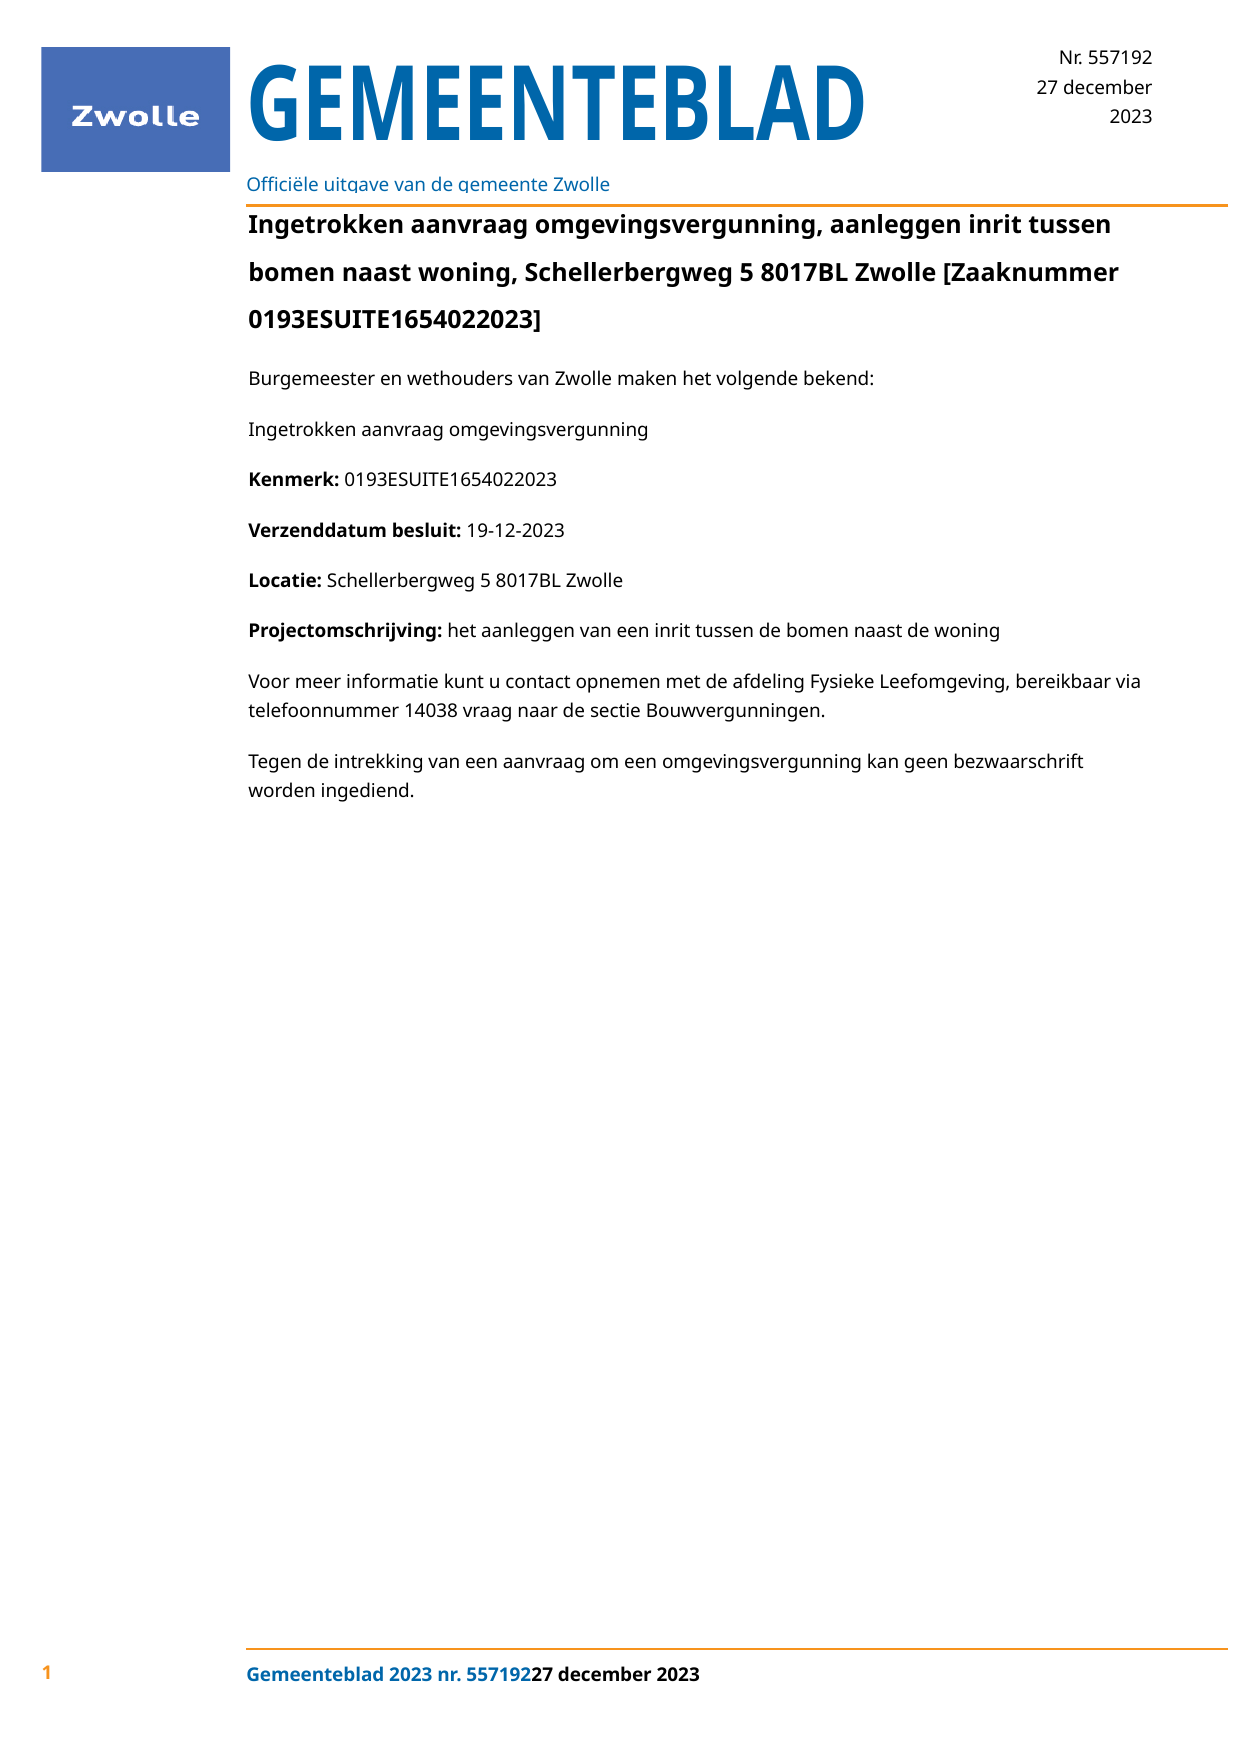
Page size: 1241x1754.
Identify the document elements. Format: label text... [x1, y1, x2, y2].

text Verzenddatum besluit: 19-12-2023 [248, 517, 1152, 542]
text Ingetrokken aanvraag omgevingsvergunning, aanleggen inrit tussen bomen naast woning, Schellerbergweg 5 8017BL Zwolle [Zaaknummer 0193ESUITE1654022023] [248, 207, 1152, 336]
text Kenmerk: 0193ESUITE1654022023 [248, 466, 1152, 492]
text Locatie: Schellerbergweg 5 8017BL Zwolle [248, 567, 1152, 593]
text Voor meer informatie kunt u contact opnemen met de afdeling Fysieke Leefomgeving, bereikbaar via telefoonnummer 14038 vraag naar de sectie Bouwvergunningen. [248, 668, 1152, 723]
text Tegen de intrekking van een aanvraag om een omgevingsvergunning kan geen bezwaarschrift worden ingediend. [248, 748, 1152, 803]
text Burgemeester en wethouders van Zwolle maken het volgende bekend: [248, 366, 1152, 391]
picture [41, 47, 231, 172]
text Ingetrokken aanvraag omgevingsvergunning [248, 416, 1152, 442]
text Projectomschrijving: het aanleggen van een inrit tussen de bomen naast de woning [248, 618, 1152, 643]
